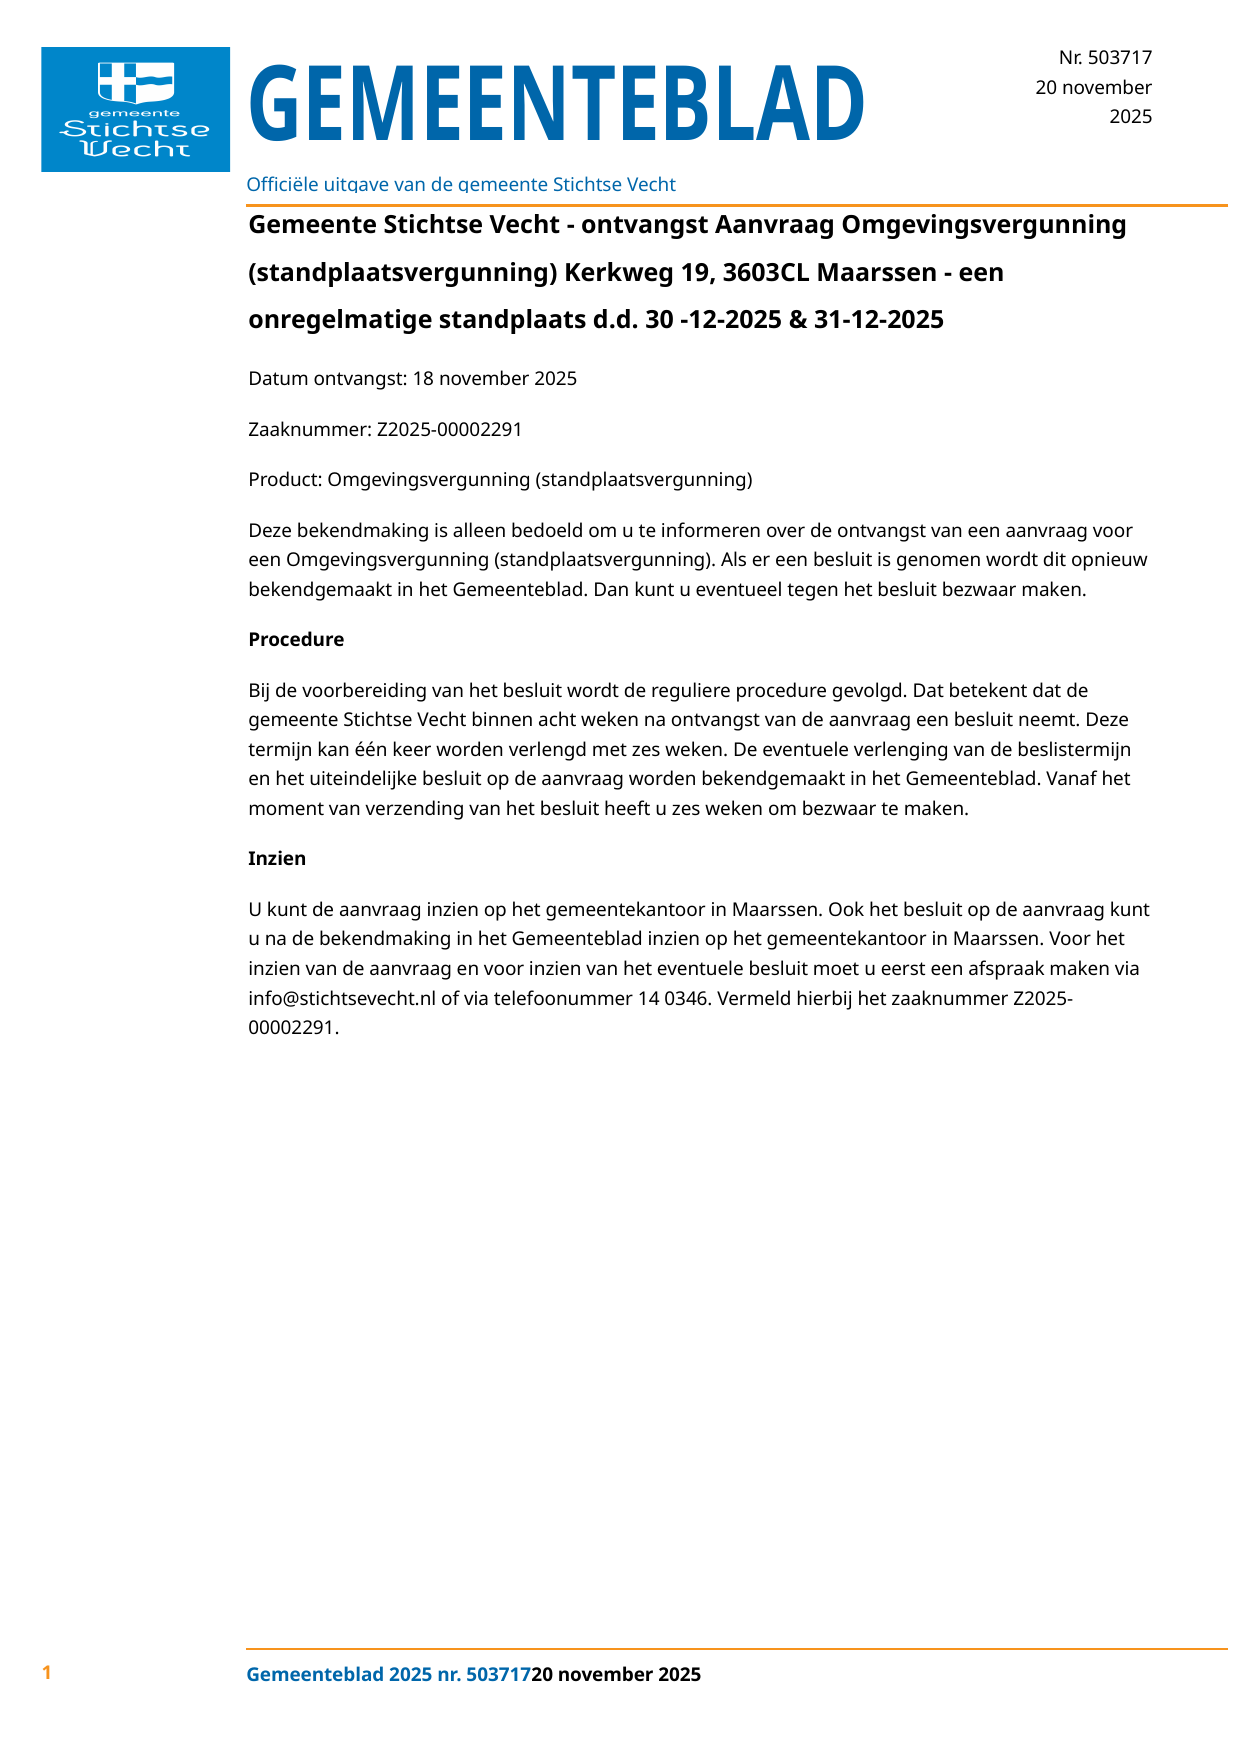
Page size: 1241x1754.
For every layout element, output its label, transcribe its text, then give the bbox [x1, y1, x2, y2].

text Procedure [248, 626, 1152, 652]
text Inzien [248, 846, 1152, 871]
text Datum ontvangst: 18 november 2025 [248, 366, 1152, 391]
text U kunt de aanvraag inzien op het gemeentekantoor in Maarssen. Ook het besluit op de aanvraag kunt u na de bekendmaking in het Gemeenteblad inzien op het gemeentekantoor in Maarssen. Voor het inzien van de aanvraag en voor inzien van het eventuele besluit moet u eerst een afspraak maken via info@stichtsevecht.nl of via telefoonummer 14 0346. Vermeld hierbij het zaaknummer Z2025-00002291. [248, 896, 1152, 1040]
text Deze bekendmaking is alleen bedoeld om u te informeren over de ontvangst van een aanvraag voor een Omgevingsvergunning (standplaatsvergunning). Als er een besluit is genomen wordt dit opnieuw bekendgemaakt in het Gemeenteblad. Dan kunt u eventueel tegen het besluit bezwaar maken. [248, 517, 1152, 602]
text Bij de voorbereiding van het besluit wordt de reguliere procedure gevolgd. Dat betekent dat de gemeente Stichtse Vecht binnen acht weken na ontvangst van de aanvraag een besluit neemt. Deze termijn kan één keer worden verlengd met zes weken. De eventuele verlenging van de beslistermijn en het uiteindelijke besluit op de aanvraag worden bekendgemaakt in het Gemeenteblad. Vanaf het moment van verzending van het besluit heeft u zes weken om bezwaar te maken. [248, 677, 1152, 821]
text Zaaknummer: Z2025-00002291 [248, 416, 1152, 442]
picture [99, 63, 135, 101]
text Product: Omgevingsvergunning (standplaatsvergunning) [248, 466, 1152, 492]
picture [137, 63, 174, 103]
text Gemeente Stichtse Vecht - ontvangst Aanvraag Omgevingsvergunning (standplaatsvergunning) Kerkweg 19, 3603CL Maarssen - een onregelmatige standplaats d.d. 30 -12-2025 & 31-12-2025 [248, 207, 1152, 336]
